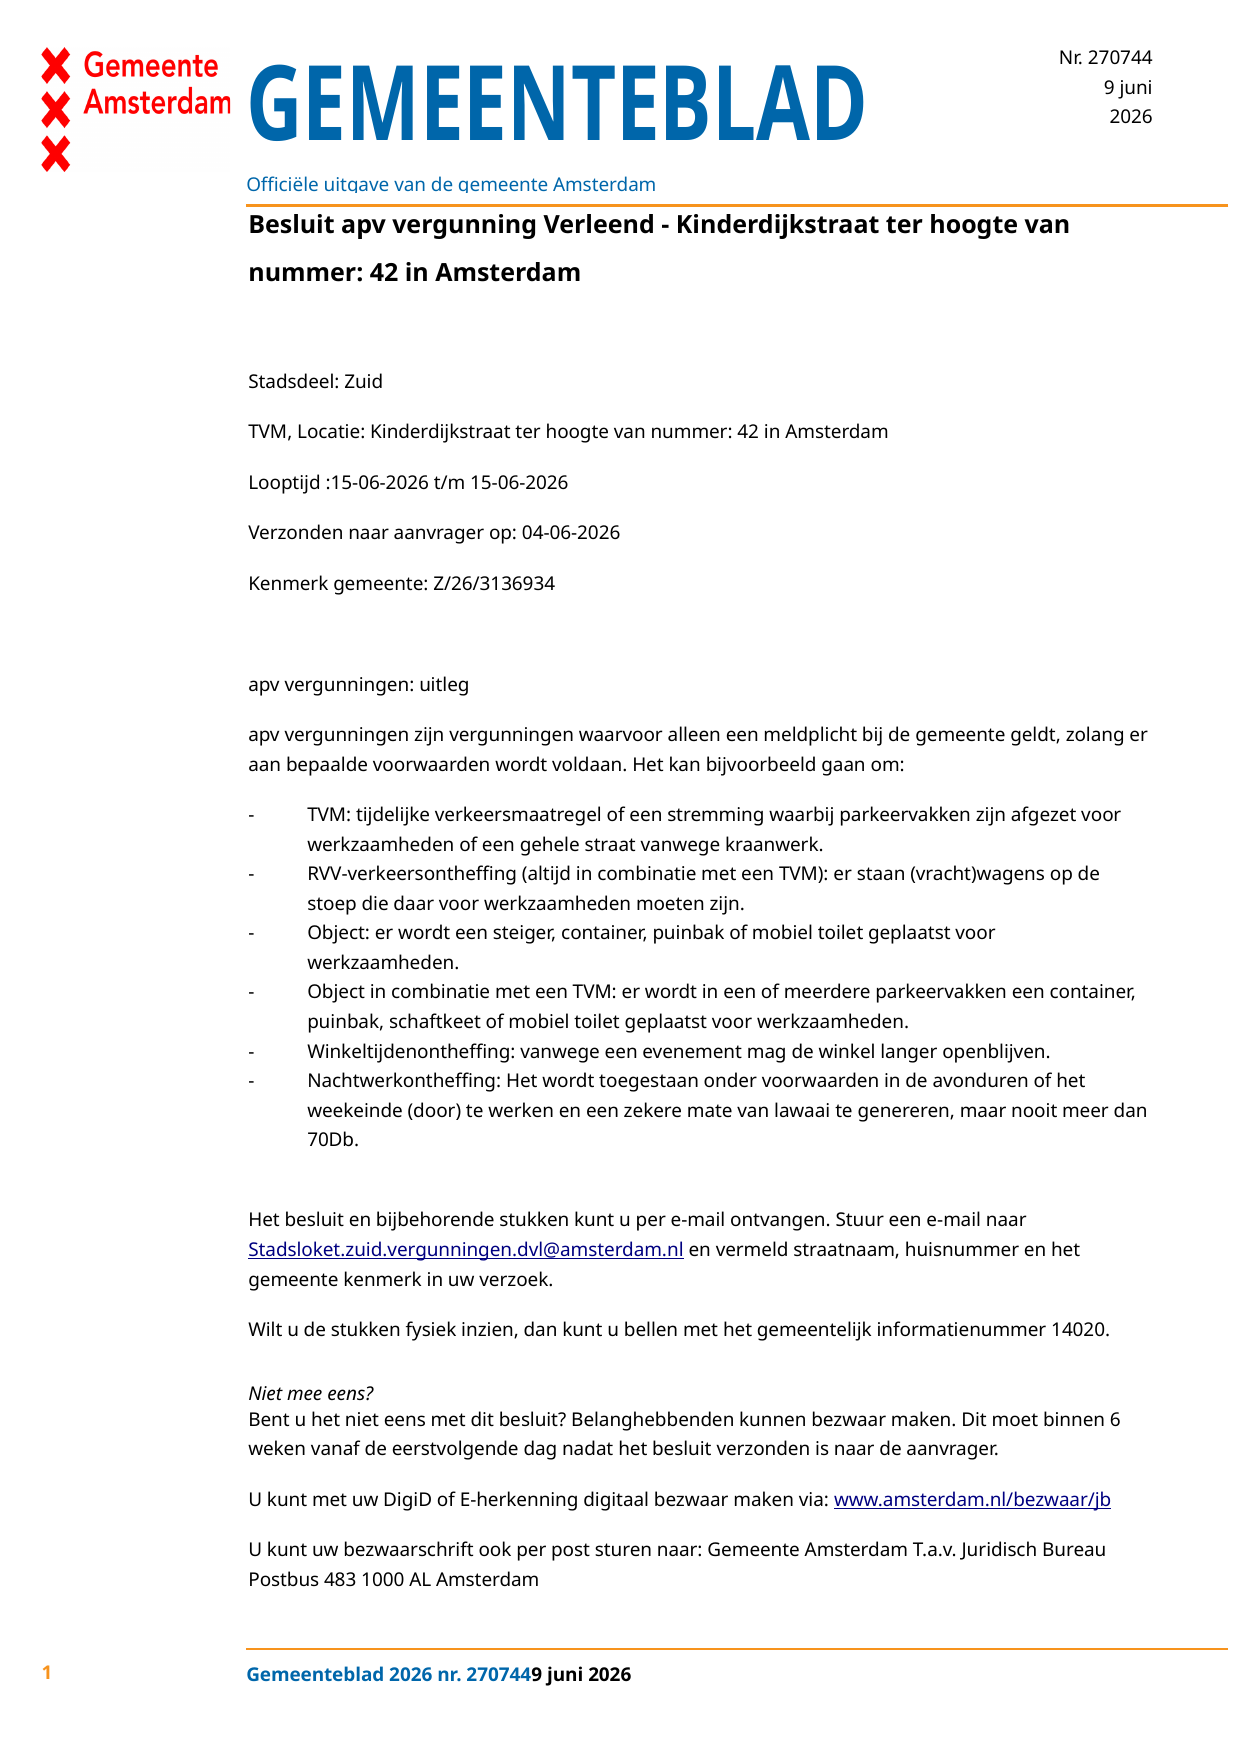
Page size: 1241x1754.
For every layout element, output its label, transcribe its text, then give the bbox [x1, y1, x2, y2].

list Object in combinatie met een TVM: er wordt in een of meerdere parkeervakken een container, puinbak, schaftkeet of mobiel toilet geplaatst voor werkzaamheden. [248, 979, 1152, 1034]
text Looptijd :15-06-2026 t/m 15-06-2026 [248, 469, 1152, 495]
list Winkeltijdenontheffing: vanwege een evenement mag de winkel langer openblijven. [248, 1038, 1152, 1064]
text Bent u het niet eens met dit besluit? Belanghebbenden kunnen bezwaar maken. Dit moet binnen 6 weken vanaf de eerstvolgende dag nadat het besluit verzonden is naar de aanvrager. [248, 1406, 1152, 1461]
list Object: er wordt een steiger, container, puinbak of mobiel toilet geplaatst voor werkzaamheden. [248, 919, 1152, 975]
text U kunt met uw DigiD of E-herkenning digitaal bezwaar maken via: www.amsterdam.nl/bezwaar/jb [248, 1486, 1152, 1512]
text apv vergunningen zijn vergunningen waarvoor alleen een meldplicht bij de gemeente geldt, zolang er aan bepaalde voorwaarden wordt voldaan. Het kan bijvoorbeeld gaan om: [248, 721, 1152, 777]
text Kenmerk gemeente: Z/26/3136934 [248, 570, 1152, 596]
list TVM: tijdelijke verkeersmaatregel of een stremming waarbij parkeervakken zijn afgezet voor werkzaamheden of een gehele straat vanwege kraanwerk. [248, 801, 1152, 857]
text Wilt u de stukken fysiek inzien, dan kunt u bellen met het gemeentelijk informatienummer 14020. [248, 1316, 1152, 1342]
text Besluit apv vergunning Verleend - Kinderdijkstraat ter hoogte van nummer: 42 in Amsterdam [248, 207, 1152, 288]
text apv vergunningen: uitleg [248, 671, 1152, 697]
text Verzonden naar aanvrager op: 04-06-2026 [248, 519, 1152, 545]
picture [41, 47, 231, 172]
text TVM, Locatie: Kinderdijkstraat ter hoogte van nummer: 42 in Amsterdam [248, 419, 1152, 444]
text U kunt uw bezwaarschrift ook per post sturen naar: Gemeente Amsterdam T.a.v. Juridisch Bureau Postbus 483 1000 AL Amsterdam [248, 1536, 1152, 1592]
text Het besluit en bijbehorende stukken kunt u per e-mail ontvangen. Stuur een e-mail naar Stadsloket.zuid.vergunningen.dvl@amsterdam.nl en vermeld straatnaam, huisnummer en het gemeente kenmerk in uw verzoek. [248, 1207, 1152, 1292]
text Stadsdeel: Zuid [248, 368, 1152, 394]
list Nachtwerkontheffing: Het wordt toegestaan onder voorwaarden in de avonduren of het weekeinde (door) te werken en een zekere mate van lawaai te genereren, maar nooit meer dan 70Db. [248, 1067, 1152, 1152]
list RVV-verkeersontheffing (altijd in combinatie met een TVM): er staan (vracht)wagens op de stoep die daar voor werkzaamheden moeten zijn. [248, 860, 1152, 916]
text Niet mee eens? [248, 1380, 1152, 1406]
